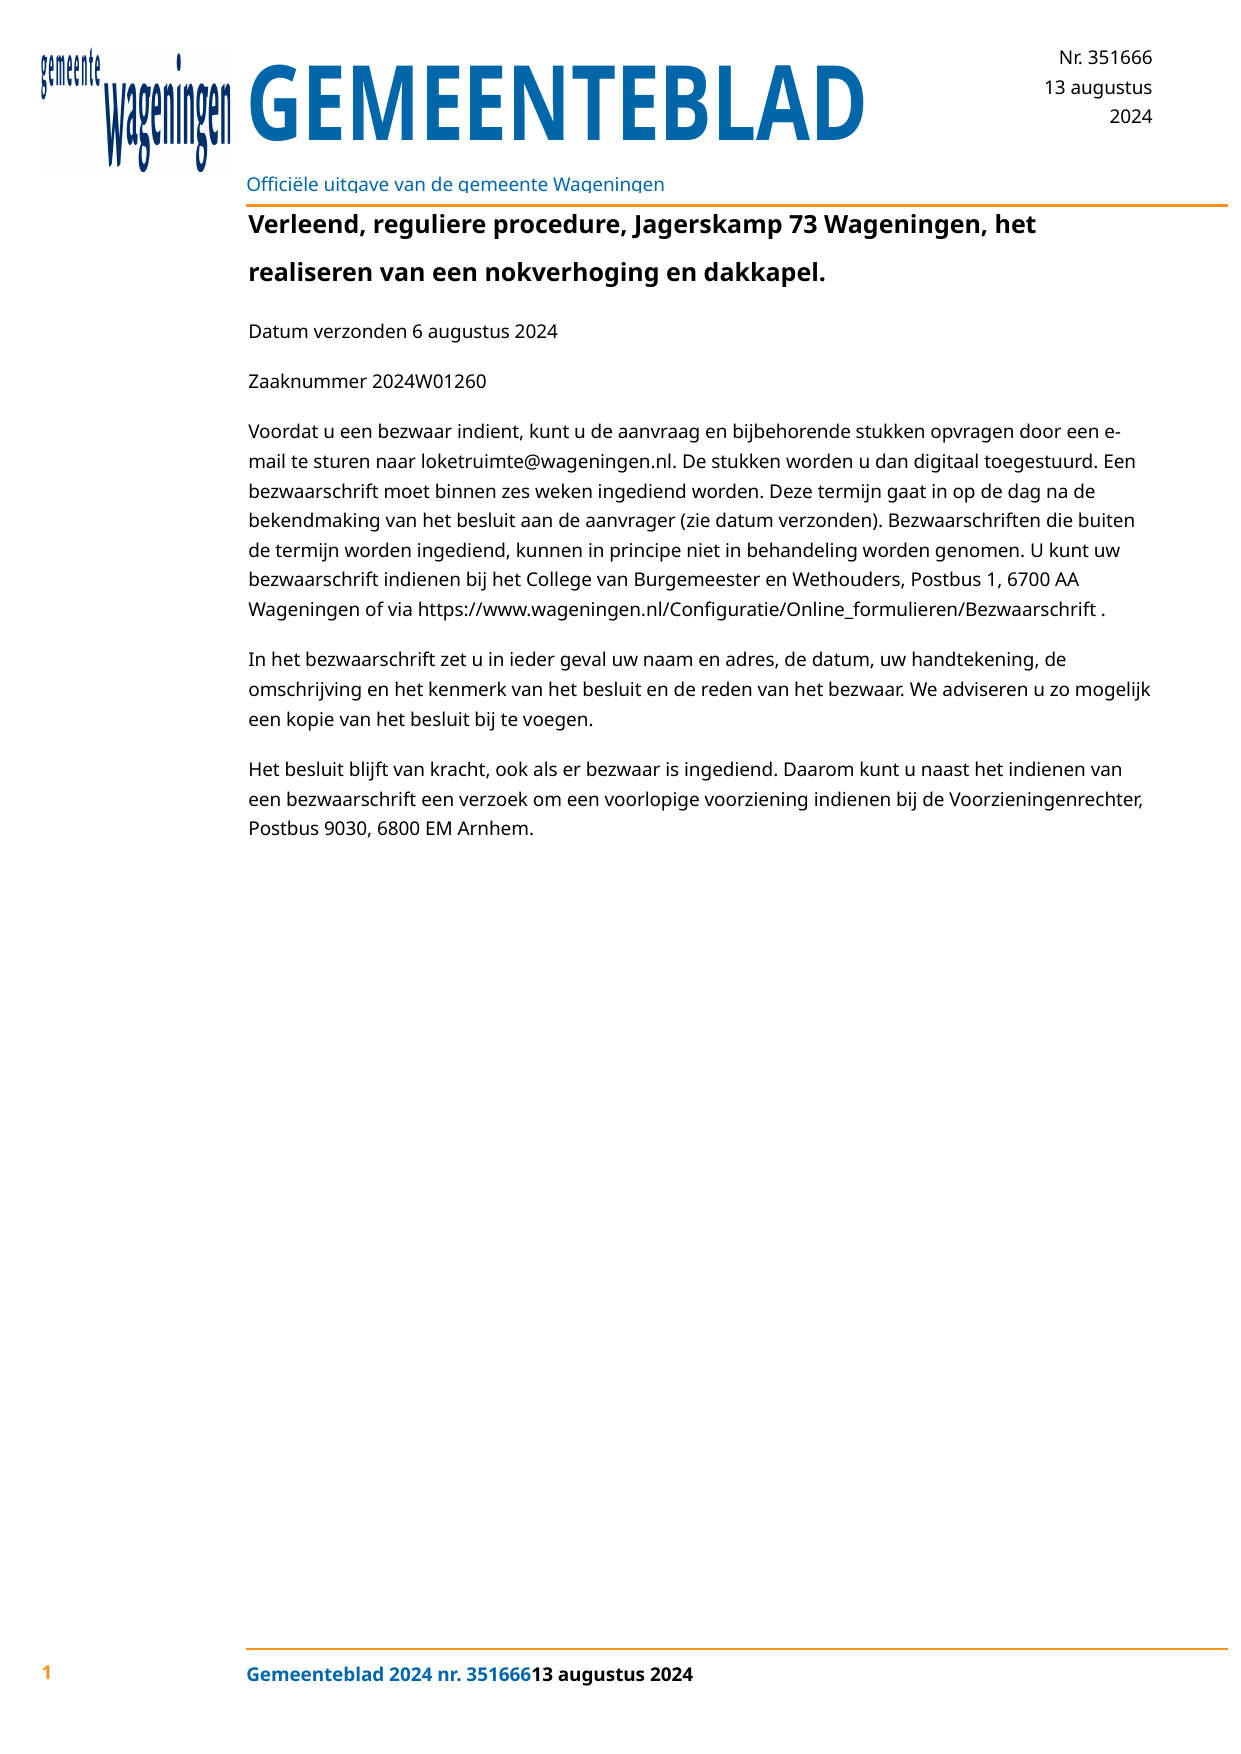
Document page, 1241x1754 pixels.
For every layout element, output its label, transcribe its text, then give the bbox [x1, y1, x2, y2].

text Het besluit blijft van kracht, ook als er bezwaar is ingediend. Daarom kunt u naast het indienen van een bezwaarschrift een verzoek om een voorlopige voorziening indienen bij de Voorzieningenrechter, Postbus 9030, 6800 EM Arnhem. [248, 756, 1152, 841]
picture [41, 47, 231, 172]
text Voordat u een bezwaar indient, kunt u de aanvraag en bijbehorende stukken opvragen door een e-mail te sturen naar loketruimte@wageningen.nl. De stukken worden u dan digitaal toegestuurd. Een bezwaarschrift moet binnen zes weken ingediend worden. Deze termijn gaat in op de dag na de bekendmaking van het besluit aan de aanvrager (zie datum verzonden). Bezwaarschriften die buiten de termijn worden ingediend, kunnen in principe niet in behandeling worden genomen. U kunt uw bezwaarschrift indienen bij het College van Burgemeester en Wethouders, Postbus 1, 6700 AA Wageningen of via https://www.wageningen.nl/Configuratie/Online_formulieren/Bezwaarschrift . [248, 419, 1152, 622]
text Datum verzonden 6 augustus 2024 [248, 318, 1152, 344]
text Verleend, reguliere procedure, Jagerskamp 73 Wageningen, het realiseren van een nokverhoging en dakkapel. [248, 207, 1152, 288]
text In het bezwaarschrift zet u in ieder geval uw naam en adres, de datum, uw handtekening, de omschrijving en het kenmerk van het besluit en de reden van het bezwaar. We adviseren u zo mogelijk een kopie van het besluit bij te voegen. [248, 647, 1152, 732]
text Zaaknummer 2024W01260 [248, 368, 1152, 394]
